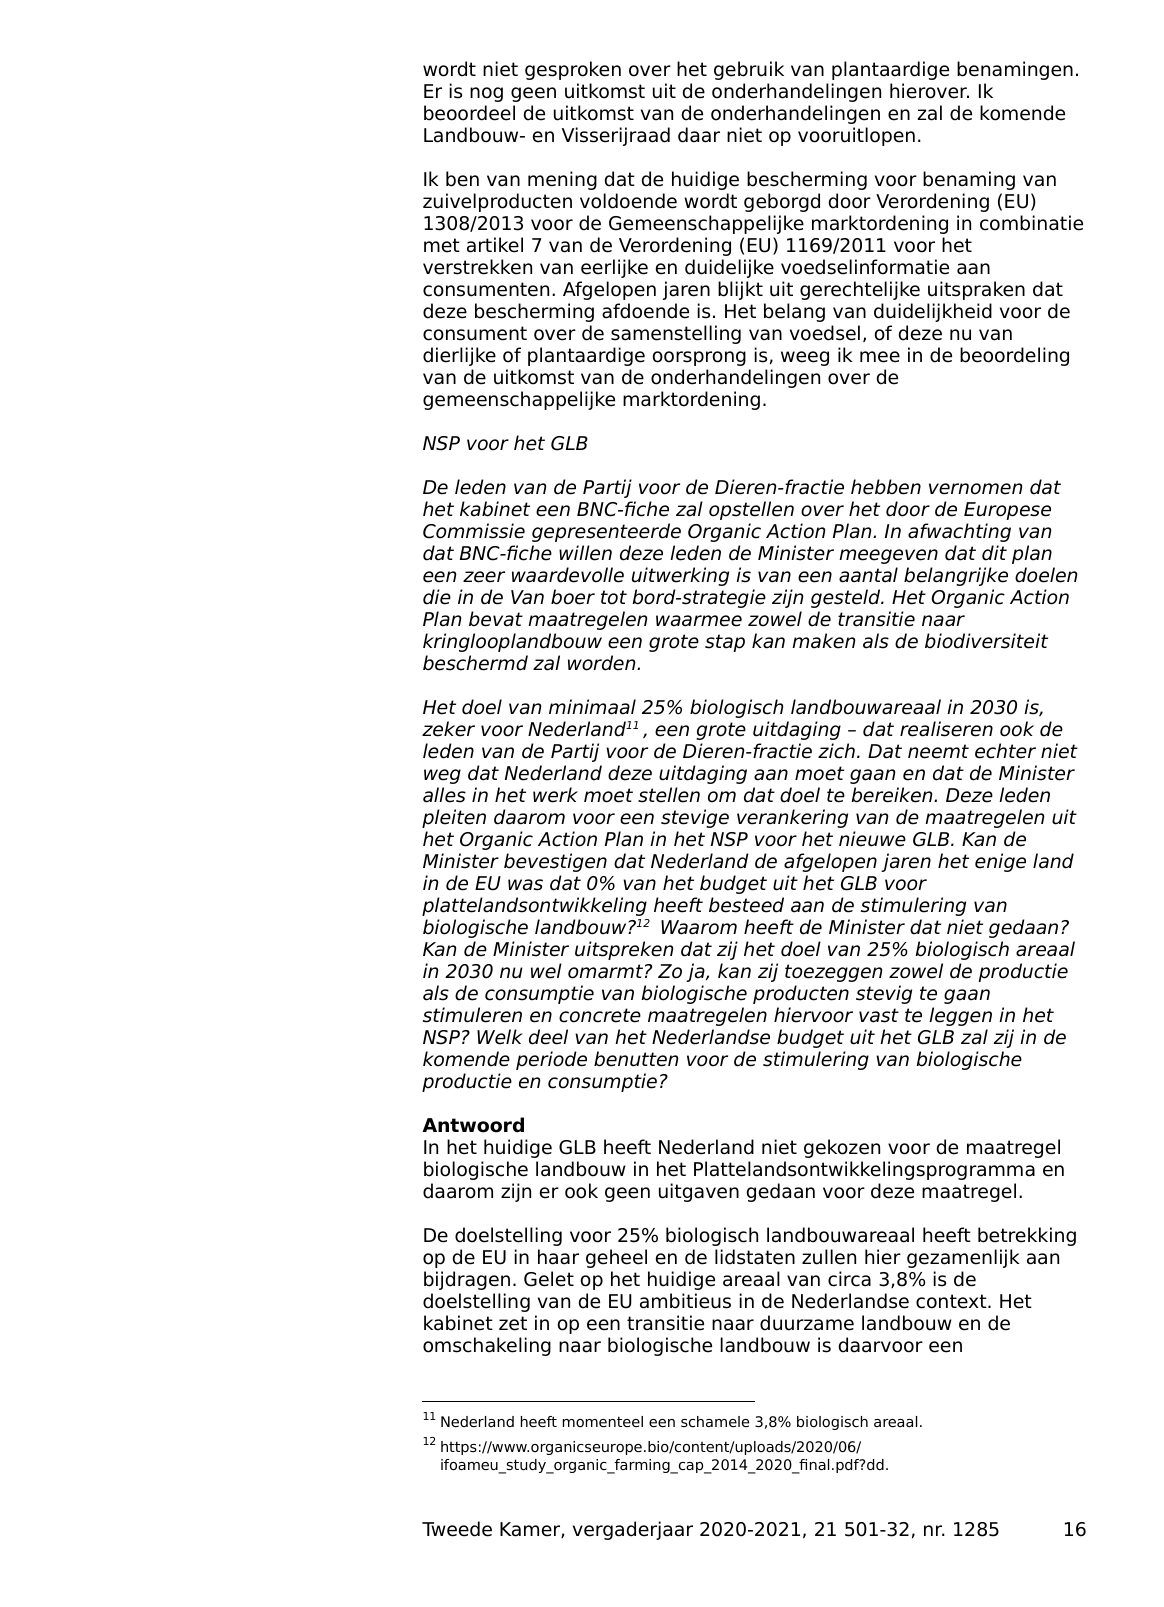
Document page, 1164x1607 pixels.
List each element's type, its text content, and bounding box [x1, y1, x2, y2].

text Het doel van minimaal 25% biologisch landbouwareaal in 2030 is, zeker voor Nederland, een grote uitdaging – dat realiseren ook de leden van de Partij voor de Dieren-fractie zich. Dat neemt echter niet weg dat Nederland deze uitdaging aan moet gaan en dat de Minister alles in het werk moet stellen om dat doel te bereiken. Deze leden pleiten daarom voor een stevige verankering van de maatregelen uit het Organic Action Plan in het NSP voor het nieuwe GLB. Kan de Minister bevestigen dat Nederland de afgelopen jaren het enige land in de EU was dat 0% van het budget uit het GLB voor plattelandsontwikkeling heeft besteed aan de stimulering van biologische landbouw? Waarom heeft de Minister dat niet gedaan? Kan de Minister uitspreken dat zij het doel van 25% biologisch areaal in 2030 nu wel omarmt? Zo ja, kan zij toezeggen zowel de productie als de consumptie van biologische producten stevig te gaan stimuleren en concrete maatregelen hiervoor vast te leggen in het NSP? Welk deel van het Nederlandse budget uit het GLB zal zij in de komende periode benutten voor de stimulering van biologische productie en consumptie? [422, 697, 1087, 1093]
text Ik ben van mening dat de huidige bescherming voor benaming van zuivelproducten voldoende wordt geborgd door Verordening (EU) 1308/2013 voor de Gemeenschappelijke marktordening in combinatie met artikel 7 van de Verordening (EU) 1169/2011 voor het verstrekken van eerlijke en duidelijke voedselinformatie aan consumenten. Afgelopen jaren blijkt uit gerechtelijke uitspraken dat deze bescherming afdoende is. Het belang van duidelijkheid voor de consument over de samenstelling van voedsel, of deze nu van dierlijke of plantaardige oorsprong is, weeg ik mee in de beoordeling van de uitkomst van de onderhandelingen over de gemeenschappelijke marktordening. [422, 169, 1087, 411]
text Nederland heeft momenteel een schamele 3,8% biologisch areaal. [422, 1410, 1087, 1432]
text De leden van de Partij voor de Dieren-fractie hebben vernomen dat het kabinet een BNC-fiche zal opstellen over het door de Europese Commissie gepresenteerde Organic Action Plan. In afwachting van dat BNC-fiche willen deze leden de Minister meegeven dat dit plan een zeer waardevolle uitwerking is van een aantal belangrijke doelen die in de Van boer tot bord-strategie zijn gesteld. Het Organic Action Plan bevat maatregelen waarmee zowel de transitie naar kringlooplandbouw een grote stap kan maken als de biodiversiteit beschermd zal worden. [422, 477, 1087, 675]
subtitle Antwoord [422, 1115, 1087, 1137]
text De doelstelling voor 25% biologisch landbouwareaal heeft betrekking op de EU in haar geheel en de lidstaten zullen hier gezamenlijk aan bijdragen. Gelet op het huidige areaal van circa 3,8% is de doelstelling van de EU ambitieus in de Nederlandse context. Het kabinet zet in op een transitie naar duurzame landbouw en de omschakeling naar biologische landbouw is daarvoor een [422, 1225, 1087, 1357]
text In het huidige GLB heeft Nederland niet gekozen voor de maatregel biologische landbouw in het Plattelandsontwikkelingsprogramma en daarom zijn er ook geen uitgaven gedaan voor deze maatregel. [422, 1137, 1087, 1203]
text https://www.organicseurope.bio/content/uploads/2020/06/ifoameu_study_organic_farming_cap_2014_2020_final.pdf?dd. [422, 1435, 1087, 1474]
text wordt niet gesproken over het gebruik van plantaardige benamingen. Er is nog geen uitkomst uit de onderhandelingen hierover. Ik beoordeel de uitkomst van de onderhandelingen en zal de komende Landbouw- en Visserijraad daar niet op vooruitlopen. [422, 59, 1087, 147]
subtitle NSP voor het GLB [422, 433, 1087, 455]
